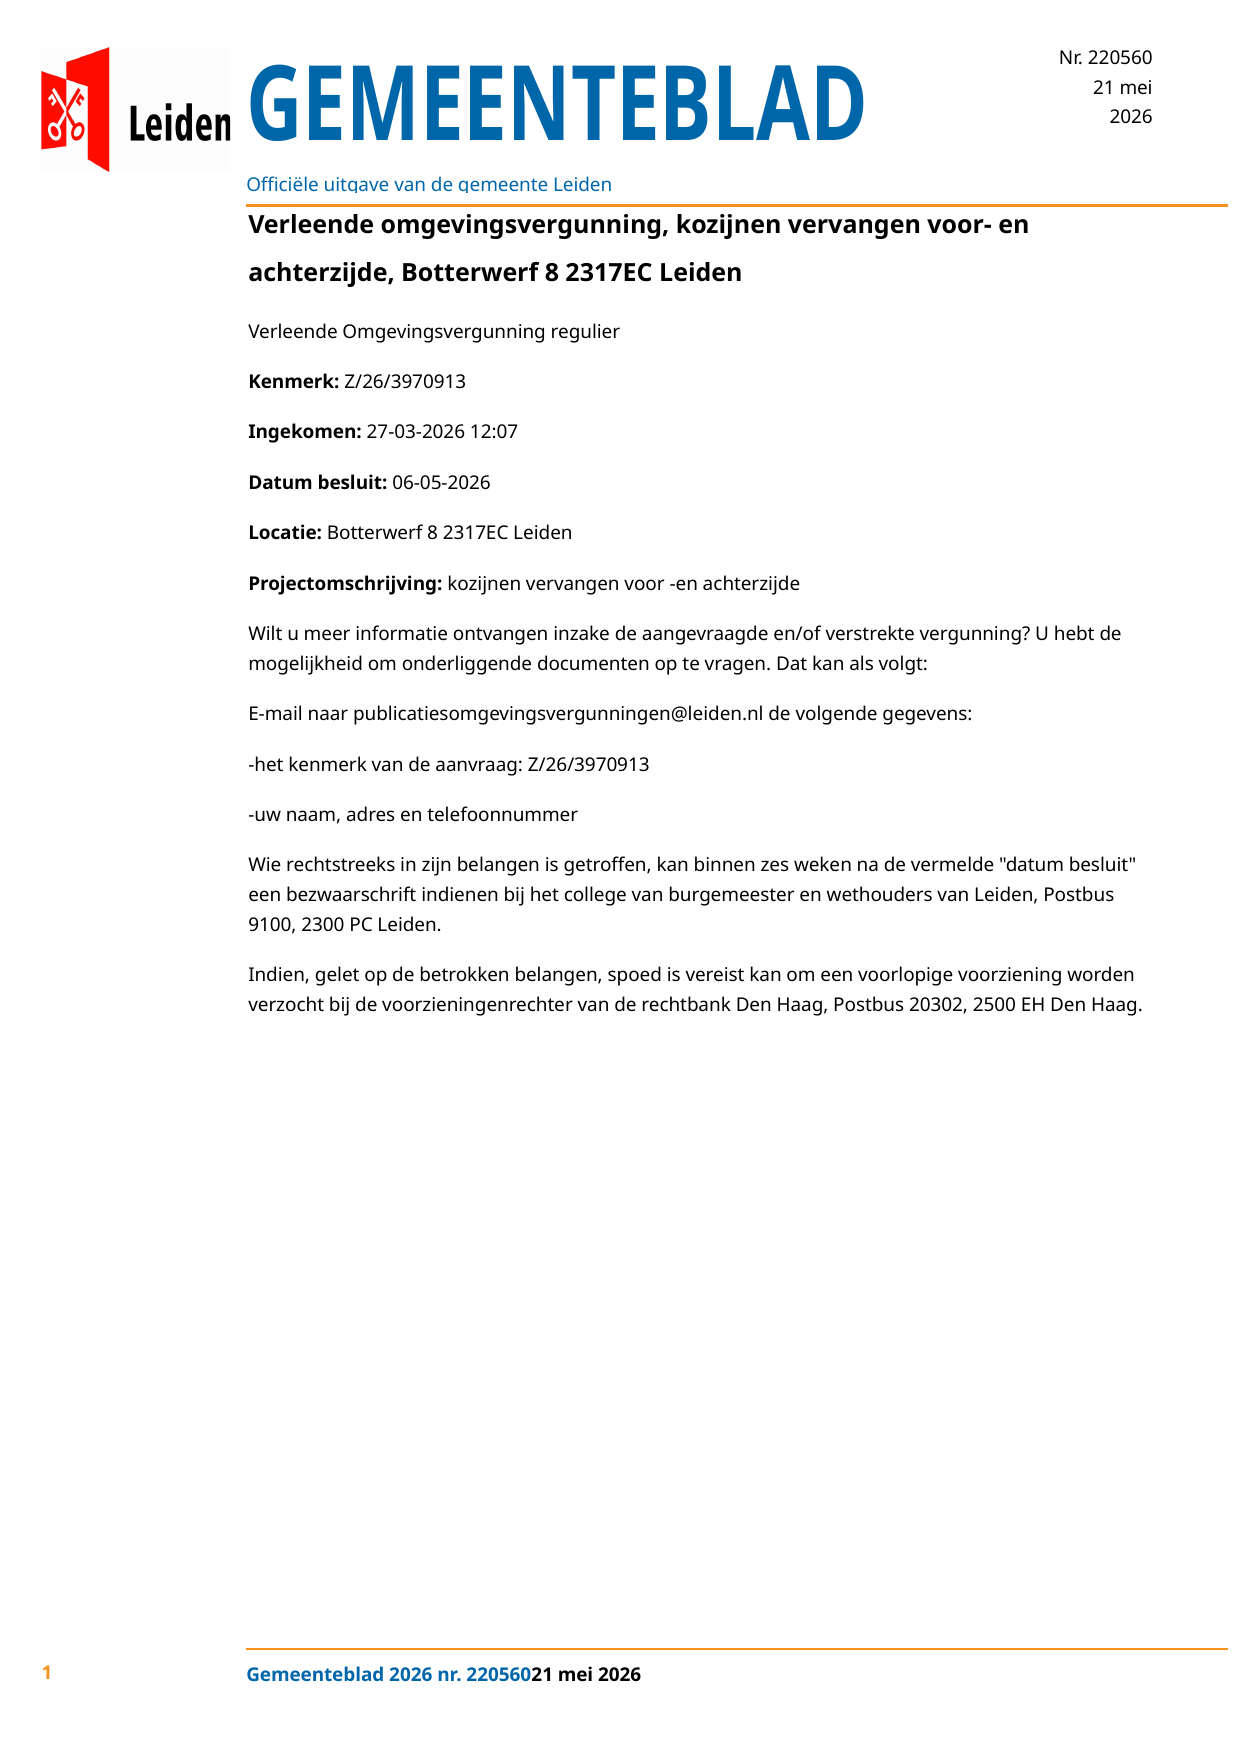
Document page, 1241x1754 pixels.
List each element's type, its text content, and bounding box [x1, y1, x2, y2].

text -uw naam, adres en telefoonnummer [248, 801, 1152, 827]
text Ingekomen: 27-03-2026 12:07 [248, 419, 1152, 444]
text Wilt u meer informatie ontvangen inzake de aangevraagde en/of verstrekte vergunning? U hebt de mogelijkheid om onderliggende documenten op te vragen. Dat kan als volgt: [248, 620, 1152, 676]
text -het kenmerk van de aanvraag: Z/26/3970913 [248, 751, 1152, 777]
picture [41, 47, 231, 172]
text Datum besluit: 06-05-2026 [248, 469, 1152, 495]
text Wie rechtstreeks in zijn belangen is getroffen, kan binnen zes weken na de vermelde "datum besluit" een bezwaarschrift indienen bij het college van burgemeester en wethouders van Leiden, Postbus 9100, 2300 PC Leiden. [248, 852, 1152, 937]
text Kenmerk: Z/26/3970913 [248, 368, 1152, 394]
text Verleende omgevingsvergunning, kozijnen vervangen voor- en achterzijde, Botterwerf 8 2317EC Leiden [248, 207, 1152, 288]
text Indien, gelet op de betrokken belangen, spoed is vereist kan om een voorlopige voorziening worden verzocht bij de voorzieningenrechter van de rechtbank Den Haag, Postbus 20302, 2500 EH Den Haag. [248, 961, 1152, 1017]
text Projectomschrijving: kozijnen vervangen voor -en achterzijde [248, 570, 1152, 596]
text Locatie: Botterwerf 8 2317EC Leiden [248, 519, 1152, 545]
text Verleende Omgevingsvergunning regulier [248, 318, 1152, 344]
text E-mail naar publicatiesomgevingsvergunningen@leiden.nl de volgende gegevens: [248, 700, 1152, 726]
